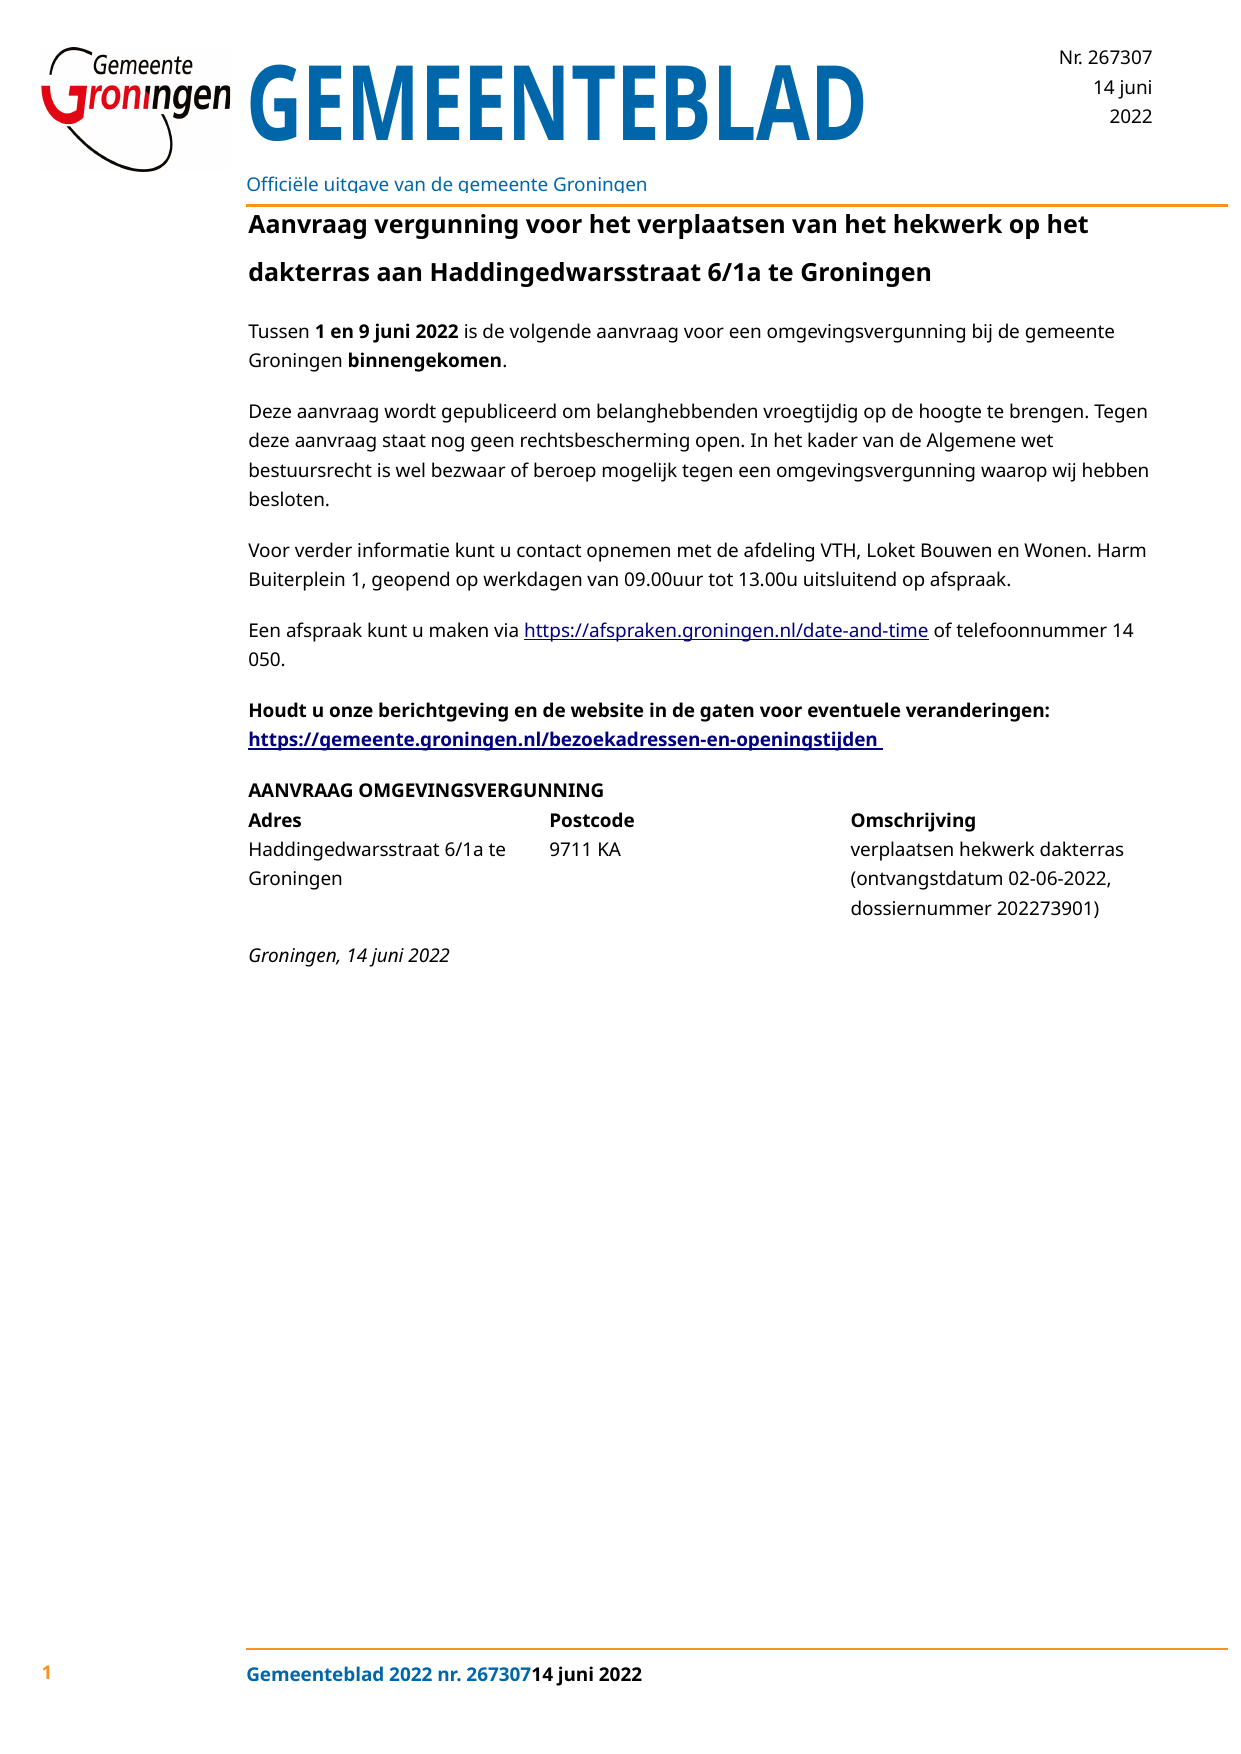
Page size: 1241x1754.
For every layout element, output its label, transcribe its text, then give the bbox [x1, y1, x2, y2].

table_header Haddingedwarsstraat 6/1a te Groningen [248, 836, 549, 921]
text AANVRAAG OMGEVINGSVERGUNNING [248, 777, 1152, 803]
table_header verplaatsen hekwerk dakterras (ontvangstdatum 02-06-2022, dossiernummer 202273901) [850, 836, 1152, 921]
table_header 9711 KA [549, 836, 850, 921]
picture [41, 47, 231, 172]
table_header Postcode [549, 807, 850, 832]
table_header Adres [248, 807, 549, 832]
table_header Omschrijving [850, 807, 1152, 832]
text Deze aanvraag wordt gepubliceerd om belanghebbenden vroegtijdig op de hoogte te brengen. Tegen deze aanvraag staat nog geen rechtsbescherming open. In het kader van de Algemene wet bestuursrecht is wel bezwaar of beroep mogelijk tegen een omgevingsvergunning waarop wij hebben besloten. [248, 398, 1152, 512]
text Een afspraak kunt u maken via https://afspraken.groningen.nl/date-and-time of telefoonnummer 14 050. [248, 617, 1152, 672]
text Tussen 1 en 9 juni 2022 is de volgende aanvraag voor een omgevingsvergunning bij de gemeente Groningen binnengekomen. [248, 318, 1152, 373]
text Aanvraag vergunning voor het verplaatsen van het hekwerk op het dakterras aan Haddingedwarsstraat 6/1a te Groningen [248, 207, 1152, 288]
text Houdt u onze berichtgeving en de website in de gaten voor eventuele veranderingen: https://gemeente.groningen.nl/bezoekadressen-en-openingstijden [248, 697, 1152, 752]
text Groningen, 14 juni 2022 [248, 942, 1152, 968]
text Voor verder informatie kunt u contact opnemen met de afdeling VTH, Loket Bouwen en Wonen. Harm Buiterplein 1, geopend op werkdagen van 09.00uur tot 13.00u uitsluitend op afspraak. [248, 537, 1152, 592]
